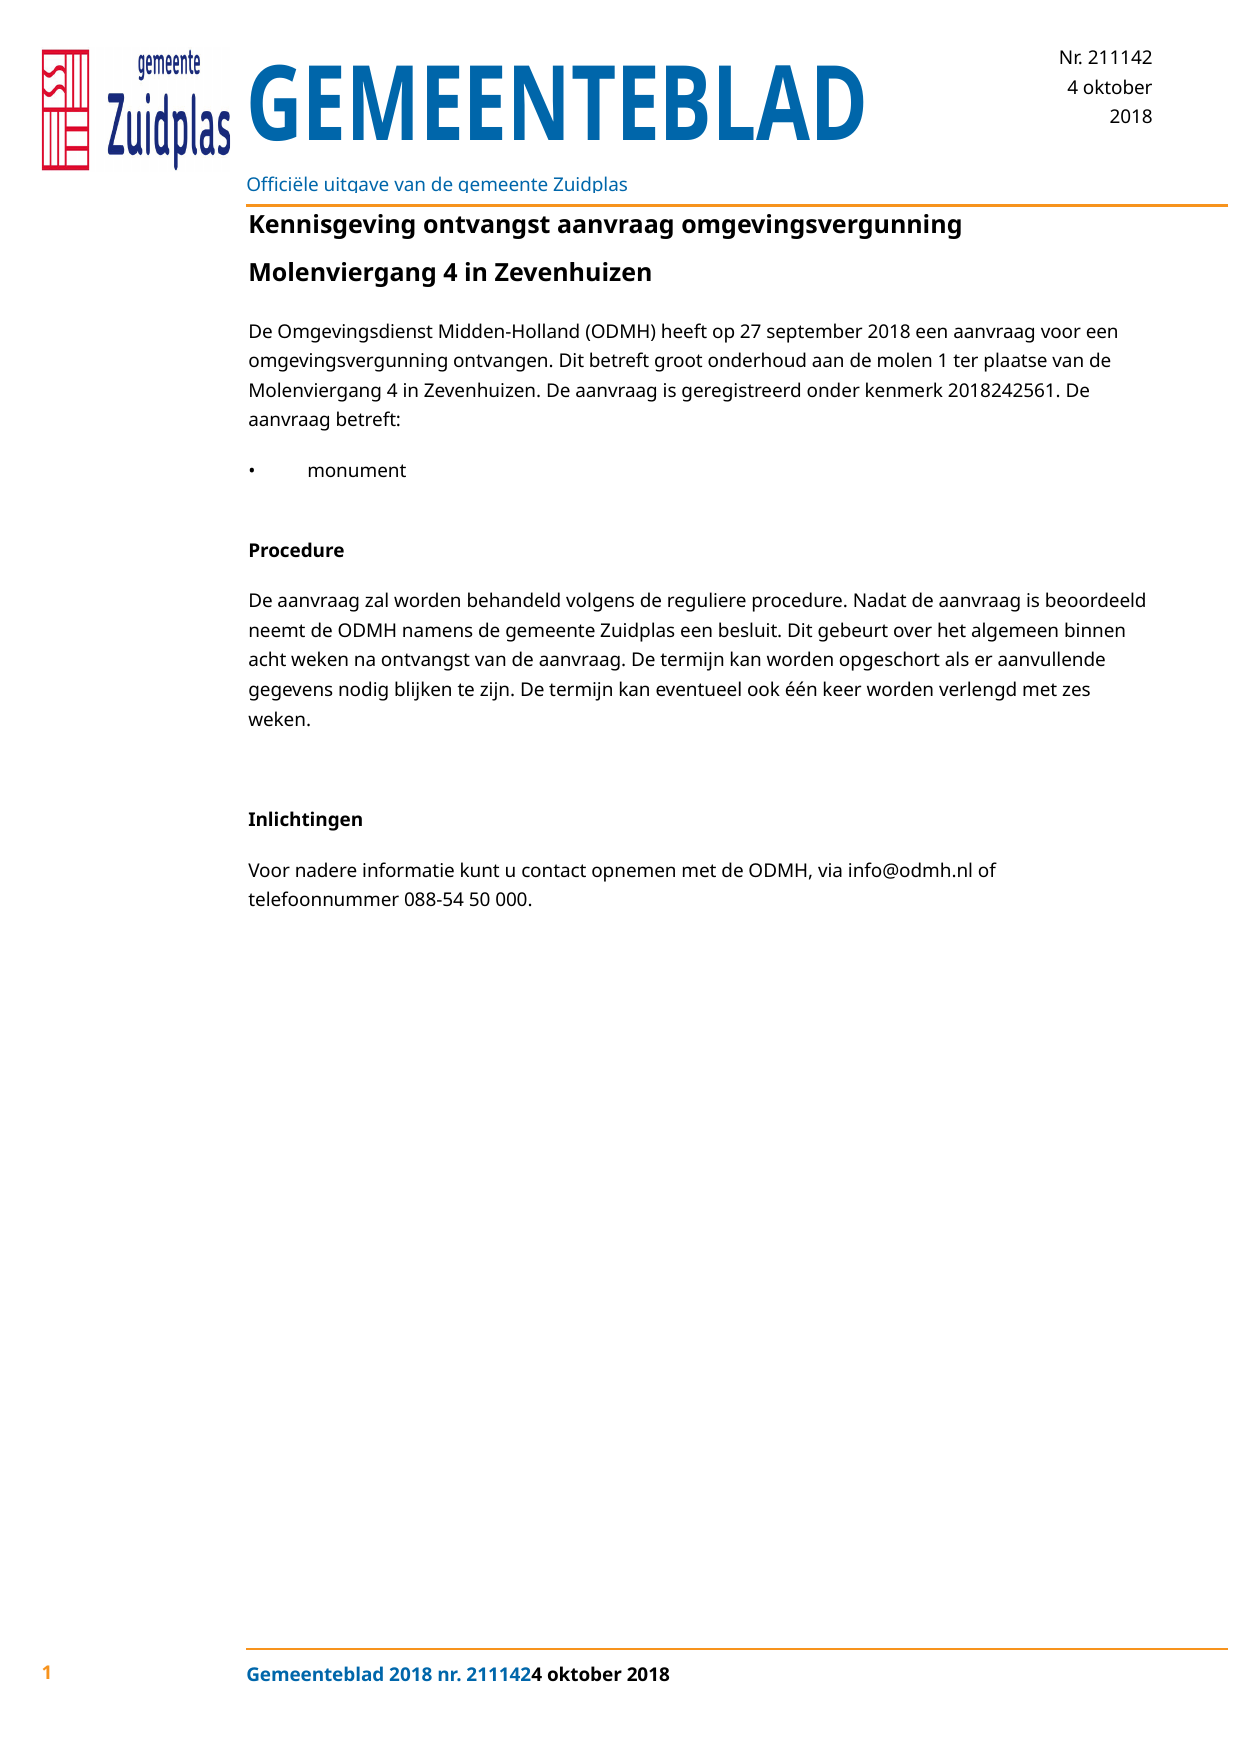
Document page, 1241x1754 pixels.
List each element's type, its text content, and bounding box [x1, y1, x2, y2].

text Voor nadere informatie kunt u contact opnemen met de ODMH, via info@odmh.nl of telefoonnummer 088-54 50 000. [248, 857, 1152, 912]
list monument [248, 457, 1152, 483]
picture [41, 47, 231, 172]
text Procedure [248, 537, 1152, 563]
text De Omgevingsdienst Midden-Holland (ODMH) heeft op 27 september 2018 een aanvraag voor een omgevingsvergunning ontvangen. Dit betreft groot onderhoud aan de molen 1 ter plaatse van de Molenviergang 4 in Zevenhuizen. De aanvraag is geregistreerd onder kenmerk 2018242561. De aanvraag betreft: [248, 318, 1152, 432]
text Inlichtingen [248, 807, 1152, 832]
text Kennisgeving ontvangst aanvraag omgevingsvergunning Molenviergang 4 in Zevenhuizen [248, 207, 1152, 288]
text De aanvraag zal worden behandeld volgens de reguliere procedure. Nadat de aanvraag is beoordeeld neemt de ODMH namens de gemeente Zuidplas een besluit. Dit gebeurt over het algemeen binnen acht weken na ontvangst van de aanvraag. De termijn kan worden opgeschort als er aanvullende gegevens nodig blijken te zijn. De termijn kan eventueel ook één keer worden verlengd met zes weken. [248, 587, 1152, 732]
